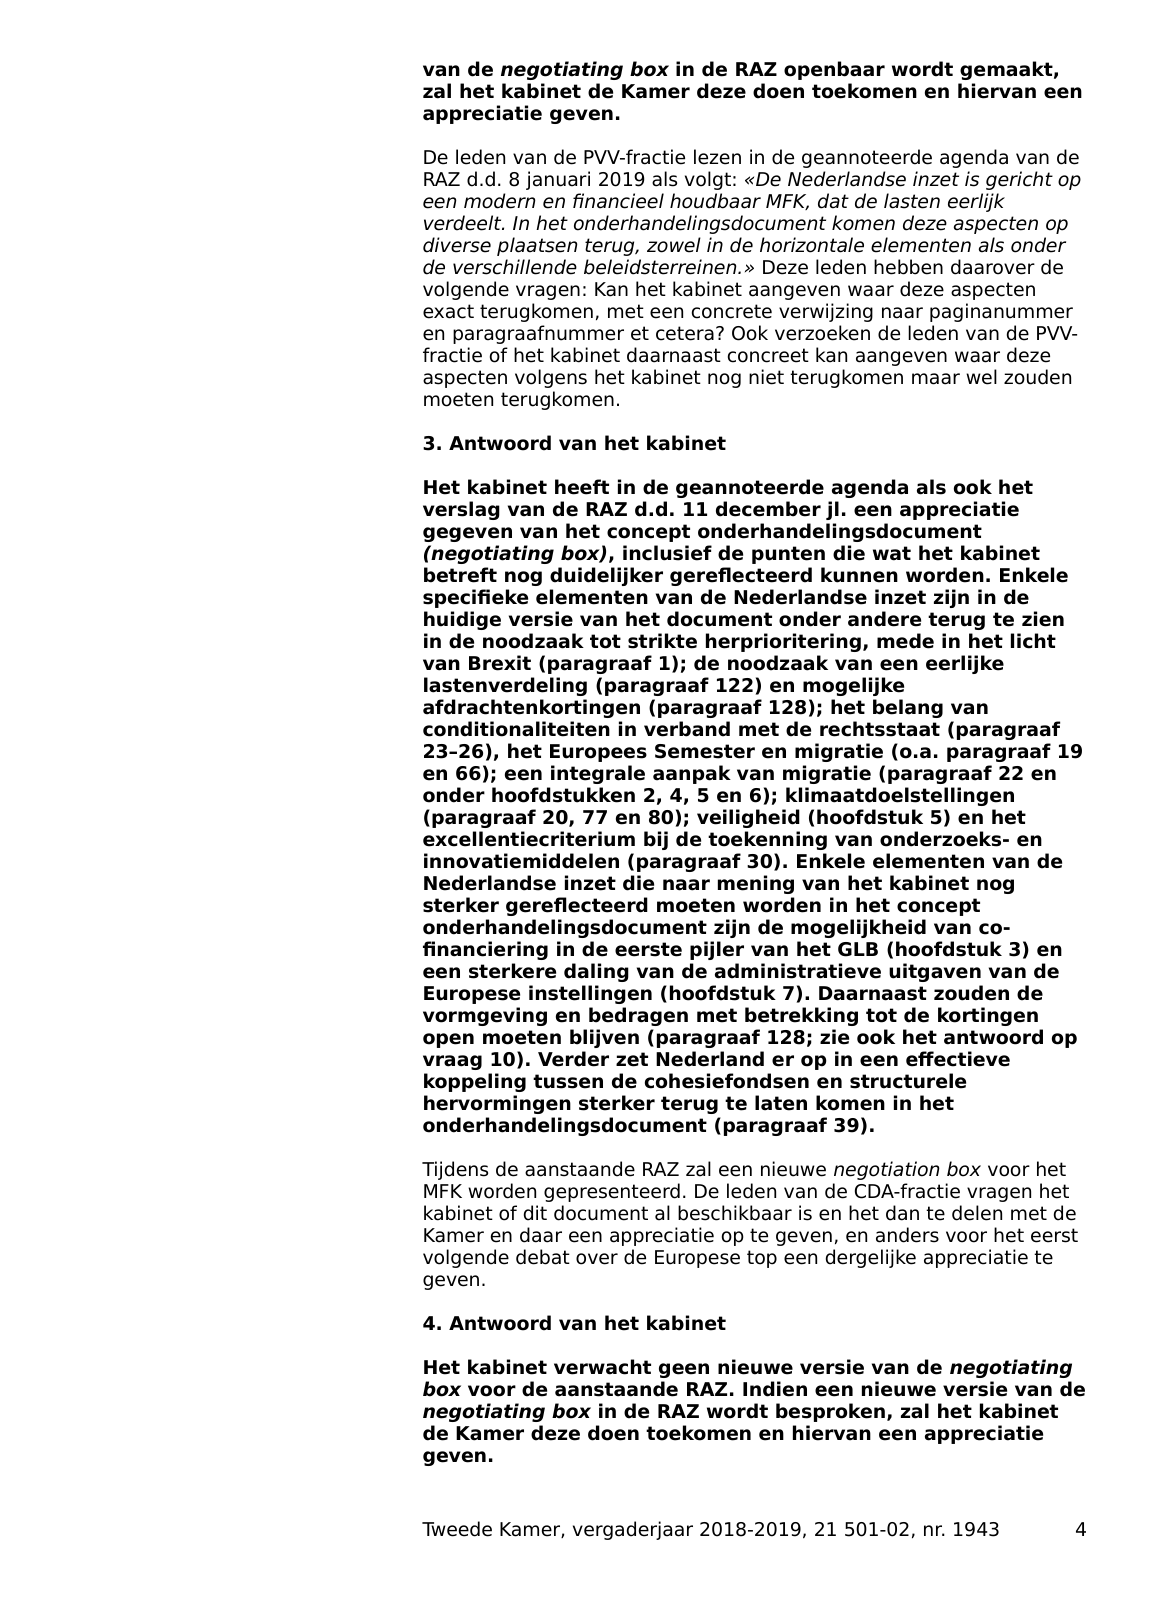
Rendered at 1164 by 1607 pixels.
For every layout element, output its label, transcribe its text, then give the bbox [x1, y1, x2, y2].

text Het kabinet verwacht geen nieuwe versie van de negotiating box voor de aanstaande RAZ. Indien een nieuwe versie van de negotiating box in de RAZ wordt besproken, zal het kabinet de Kamer deze doen toekomen en hiervan een appreciatie geven. [422, 1357, 1087, 1467]
subtitle 4. Antwoord van het kabinet [422, 1313, 1087, 1335]
text Het kabinet heeft in de geannoteerde agenda als ook het verslag van de RAZ d.d. 11 december jl. een appreciatie gegeven van het concept onderhandelingsdocument (negotiating box), inclusief de punten die wat het kabinet betreft nog duidelijker gereflecteerd kunnen worden. Enkele specifieke elementen van de Nederlandse inzet zijn in de huidige versie van het document onder andere terug te zien in de noodzaak tot strikte herprioritering, mede in het licht van Brexit (paragraaf 1); de noodzaak van een eerlijke lastenverdeling (paragraaf 122) en mogelijke afdrachtenkortingen (paragraaf 128); het belang van conditionaliteiten in verband met de rechtsstaat (paragraaf 23–26), het Europees Semester en migratie (o.a. paragraaf 19 en 66); een integrale aanpak van migratie (paragraaf 22 en onder hoofdstukken 2, 4, 5 en 6); klimaatdoelstellingen (paragraaf 20, 77 en 80); veiligheid (hoofdstuk 5) en het excellentiecriterium bij de toekenning van onderzoeks- en innovatiemiddelen (paragraaf 30). Enkele elementen van de Nederlandse inzet die naar mening van het kabinet nog sterker gereflecteerd moeten worden in het concept onderhandelingsdocument zijn de mogelijkheid van co-financiering in de eerste pijler van het GLB (hoofdstuk 3) en een sterkere daling van de administratieve uitgaven van de Europese instellingen (hoofdstuk 7). Daarnaast zouden de vormgeving en bedragen met betrekking tot de kortingen open moeten blijven (paragraaf 128; zie ook het antwoord op vraag 10). Verder zet Nederland er op in een effectieve koppeling tussen de cohesiefondsen en structurele hervormingen sterker terug te laten komen in het onderhandelingsdocument (paragraaf 39). [422, 477, 1087, 1137]
subtitle 3. Antwoord van het kabinet [422, 433, 1087, 455]
text van de negotiating box in de RAZ openbaar wordt gemaakt, zal het kabinet de Kamer deze doen toekomen en hiervan een appreciatie geven. [422, 59, 1087, 125]
text Tijdens de aanstaande RAZ zal een nieuwe negotiation box voor het MFK worden gepresenteerd. De leden van de CDA-fractie vragen het kabinet of dit document al beschikbaar is en het dan te delen met de Kamer en daar een appreciatie op te geven, en anders voor het eerst volgende debat over de Europese top een dergelijke appreciatie te geven. [422, 1159, 1087, 1291]
text De leden van de PVV-fractie lezen in de geannoteerde agenda van de RAZ d.d. 8 januari 2019 als volgt: «De Nederlandse inzet is gericht op een modern en financieel houdbaar MFK, dat de lasten eerlijk verdeelt. In het onderhandelingsdocument komen deze aspecten op diverse plaatsen terug, zowel in de horizontale elementen als onder de verschillende beleidsterreinen.» Deze leden hebben daarover de volgende vragen: Kan het kabinet aangeven waar deze aspecten exact terugkomen, met een concrete verwijzing naar paginanummer en paragraafnummer et cetera? Ook verzoeken de leden van de PVV-fractie of het kabinet daarnaast concreet kan aangeven waar deze aspecten volgens het kabinet nog niet terugkomen maar wel zouden moeten terugkomen. [422, 147, 1087, 411]
